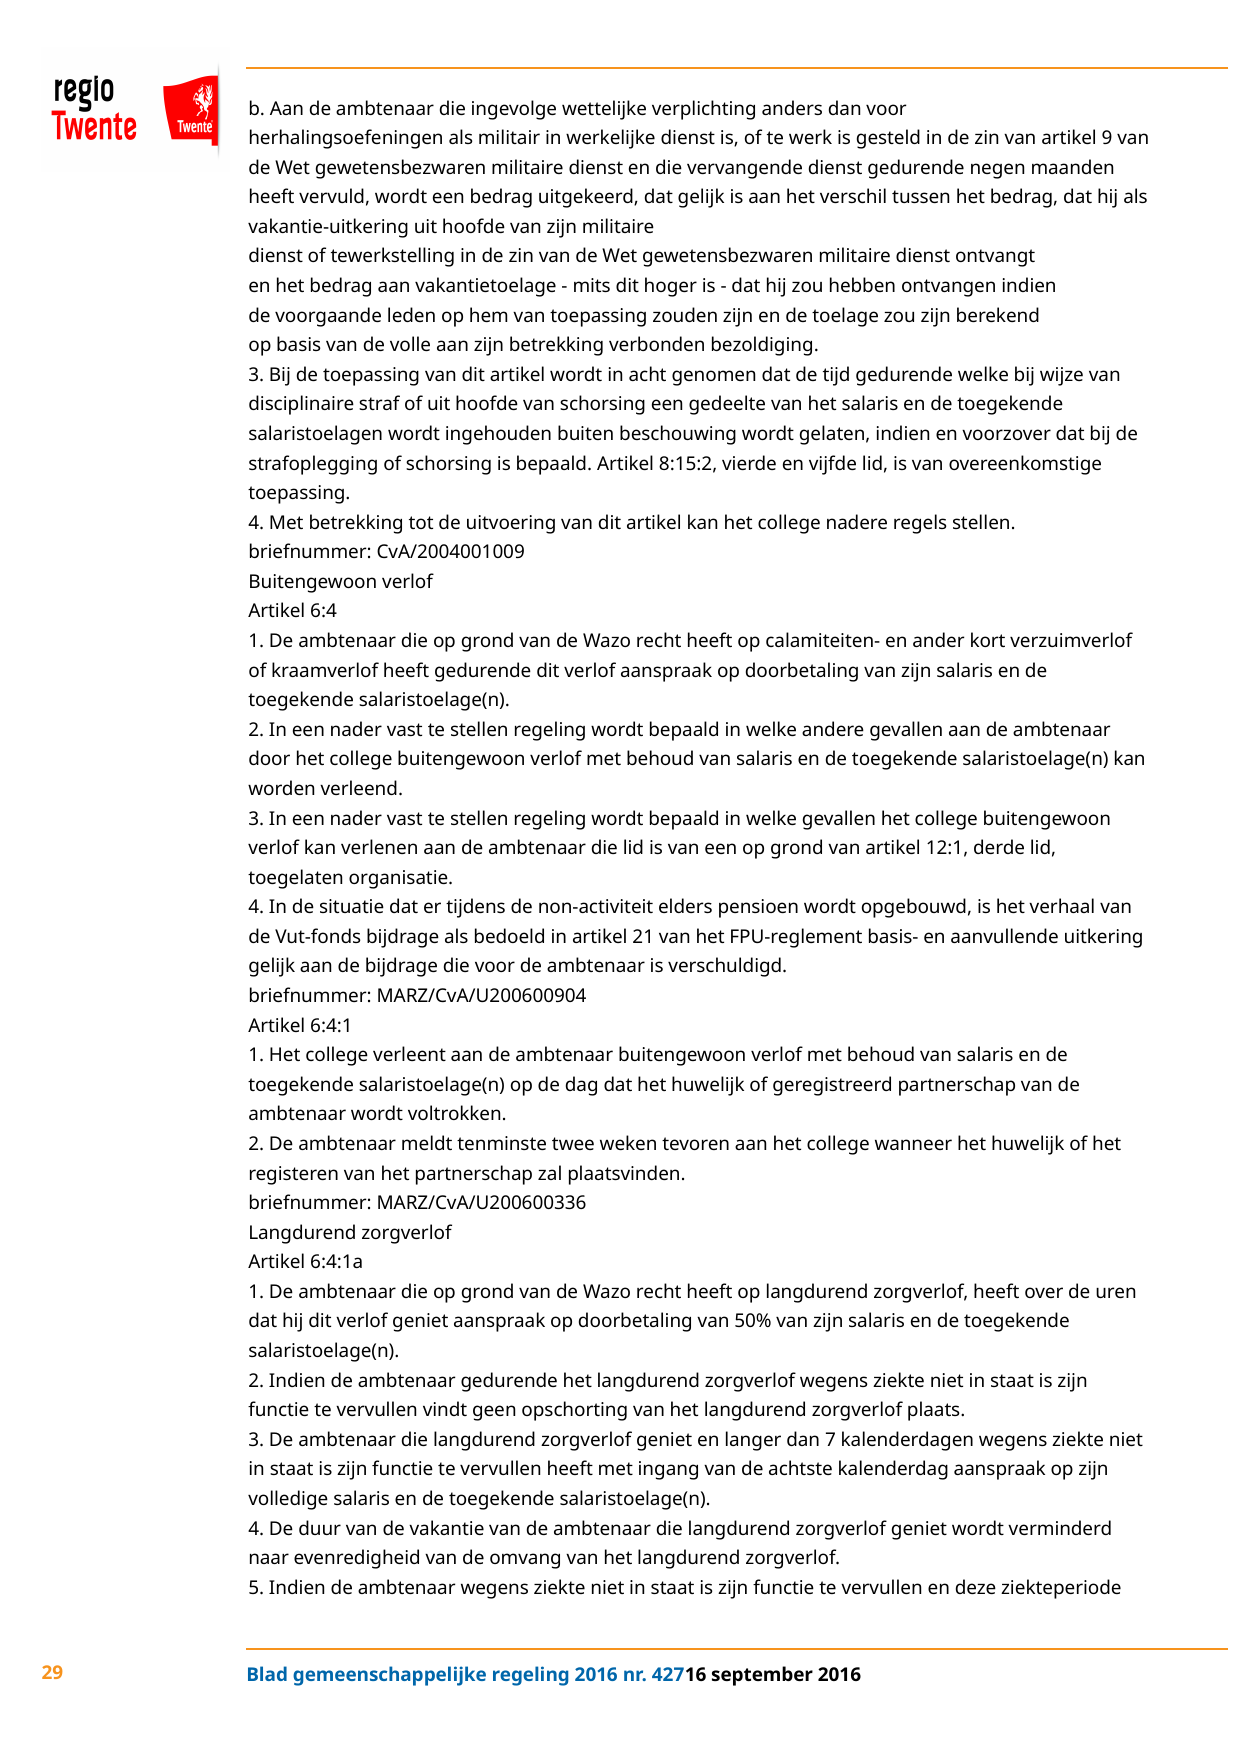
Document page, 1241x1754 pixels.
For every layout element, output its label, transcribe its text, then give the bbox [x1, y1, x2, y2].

text 1. Het college verleent aan de ambtenaar buitengewoon verlof met behoud van salaris en de toegekende salaristoelage(n) op de dag dat het huwelijk of geregistreerd partnerschap van de ambtenaar wordt voltrokken. [248, 1041, 1152, 1126]
text b. Aan de ambtenaar die ingevolge wettelijke verplichting anders dan voor [248, 95, 1152, 121]
text 2. In een nader vast te stellen regeling wordt bepaald in welke andere gevallen aan de ambtenaar door het college buitengewoon verlof met behoud van salaris en de toegekende salaristoelage(n) kan worden verleend. [248, 716, 1152, 801]
text de voorgaande leden op hem van toepassing zouden zijn en de toelage zou zijn berekend [248, 302, 1152, 328]
text 2. Indien de ambtenaar gedurende het langdurend zorgverlof wegens ziekte niet in staat is zijn functie te vervullen vindt geen opschorting van het langdurend zorgverlof plaats. [248, 1367, 1152, 1422]
text 3. De ambtenaar die langdurend zorgverlof geniet en langer dan 7 kalenderdagen wegens ziekte niet in staat is zijn functie te vervullen heeft met ingang van de achtste kalenderdag aanspraak op zijn volledige salaris en de toegekende salaristoelage(n). [248, 1426, 1152, 1511]
text 4. In de situatie dat er tijdens de non-activiteit elders pensioen wordt opgebouwd, is het verhaal van de Vut-fonds bijdrage als bedoeld in artikel 21 van het FPU-reglement basis- en aanvullende uitkering gelijk aan de bijdrage die voor de ambtenaar is verschuldigd. [248, 893, 1152, 978]
text herhalingsoefeningen als militair in werkelijke dienst is, of te werk is gesteld in de zin van artikel 9 van de Wet gewetensbezwaren militaire dienst en die vervangende dienst gedurende negen maanden heeft vervuld, wordt een bedrag uitgekeerd, dat gelijk is aan het verschil tussen het bedrag, dat hij als vakantie-uitkering uit hoofde van zijn militaire [248, 124, 1152, 239]
text 3. Bij de toepassing van dit artikel wordt in acht genomen dat de tijd gedurende welke bij wijze van disciplinaire straf of uit hoofde van schorsing een gedeelte van het salaris en de toegekende salaristoelagen wordt ingehouden buiten beschouwing wordt gelaten, indien en voorzover dat bij de strafoplegging of schorsing is bepaald. Artikel 8:15:2, vierde en vijfde lid, is van overeenkomstige toepassing. [248, 361, 1152, 505]
text en het bedrag aan vakantietoelage - mits dit hoger is - dat hij zou hebben ontvangen indien [248, 272, 1152, 298]
text briefnummer: CvA/2004001009 [248, 538, 1152, 564]
text dienst of tewerkstelling in de zin van de Wet gewetensbezwaren militaire dienst ontvangt [248, 243, 1152, 268]
text briefnummer: MARZ/CvA/U200600336 [248, 1189, 1152, 1215]
picture [41, 47, 231, 172]
text 2. De ambtenaar meldt tenminste twee weken tevoren aan het college wanneer het huwelijk of het registeren van het partnerschap zal plaatsvinden. [248, 1130, 1152, 1186]
text Artikel 6:4:1a [248, 1248, 1152, 1274]
text Langdurend zorgverlof [248, 1219, 1152, 1245]
text 4. De duur van de vakantie van de ambtenaar die langdurend zorgverlof geniet wordt verminderd naar evenredigheid van de omvang van het langdurend zorgverlof. [248, 1515, 1152, 1570]
text Buitengewoon verlof [248, 568, 1152, 594]
text 5. Indien de ambtenaar wegens ziekte niet in staat is zijn functie te vervullen en deze ziekteperiode [248, 1574, 1152, 1600]
text op basis van de volle aan zijn betrekking verbonden bezoldiging. [248, 331, 1152, 357]
text Artikel 6:4:1 [248, 1012, 1152, 1038]
text briefnummer: MARZ/CvA/U200600904 [248, 982, 1152, 1008]
text Artikel 6:4 [248, 598, 1152, 623]
text 1. De ambtenaar die op grond van de Wazo recht heeft op langdurend zorgverlof, heeft over de uren dat hij dit verlof geniet aanspraak op doorbetaling van 50% van zijn salaris en de toegekende salaristoelage(n). [248, 1278, 1152, 1363]
text 3. In een nader vast te stellen regeling wordt bepaald in welke gevallen het college buitengewoon verlof kan verlenen aan de ambtenaar die lid is van een op grond van artikel 12:1, derde lid, toegelaten organisatie. [248, 805, 1152, 890]
text 1. De ambtenaar die op grond van de Wazo recht heeft op calamiteiten- en ander kort verzuimverlof of kraamverlof heeft gedurende dit verlof aanspraak op doorbetaling van zijn salaris en de toegekende salaristoelage(n). [248, 627, 1152, 712]
text 4. Met betrekking tot de uitvoering van dit artikel kan het college nadere regels stellen. [248, 509, 1152, 535]
